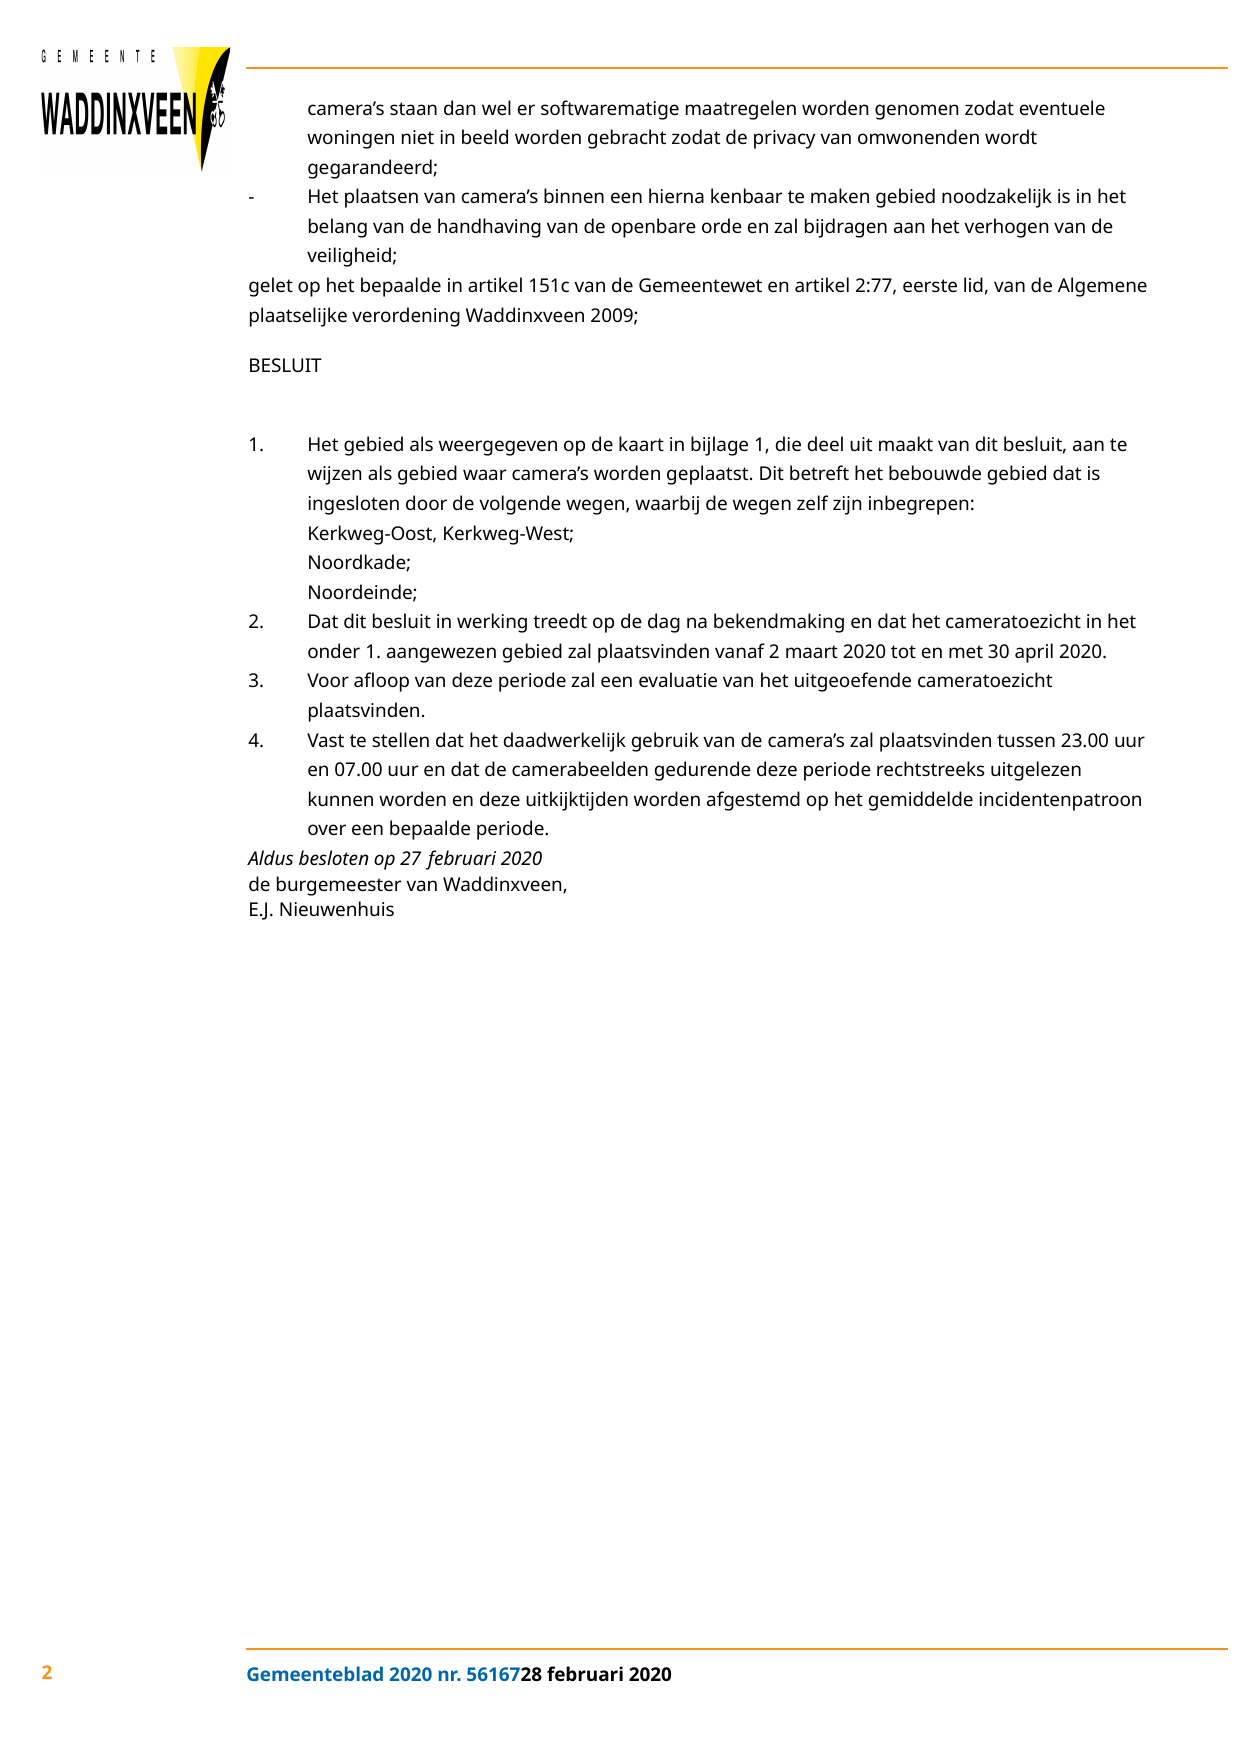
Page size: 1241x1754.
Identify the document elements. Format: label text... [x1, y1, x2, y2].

text Aldus besloten op 27 februari 2020 [248, 845, 1152, 871]
picture [41, 47, 231, 172]
list Het gebied als weergegeven op de kaart in bijlage 1, die deel uit maakt van dit besluit, aan te wijzen als gebied waar camera’s worden geplaatst. Dit betreft het bebouwde gebied dat is ingesloten door de volgende wegen, waarbij de wegen zelf zijn inbegrepen: [248, 431, 1152, 516]
list Kerkweg-Oost, Kerkweg-West; [248, 520, 1152, 546]
list Dat dit besluit in werking treedt op de dag na bekendmaking en dat het cameratoezicht in het onder 1. aangewezen gebied zal plaatsvinden vanaf 2 maart 2020 tot en met 30 april 2020. [248, 608, 1152, 664]
list Voor afloop van deze periode zal een evaluatie van het uitgeoefende cameratoezicht plaatsvinden. [248, 668, 1152, 723]
text BESLUIT [248, 352, 1152, 378]
list Noordkade; [248, 549, 1152, 575]
list Noordeinde; [248, 579, 1152, 605]
list Het plaatsen van camera’s binnen een hierna kenbaar te maken gebied noodzakelijk is in het belang van de handhaving van de openbare orde en zal bijdragen aan het verhogen van de veiligheid; [248, 183, 1152, 268]
list Vast te stellen dat het daadwerkelijk gebruik van de camera’s zal plaatsvinden tussen 23.00 uur en 07.00 uur en dat de camerabeelden gedurende deze periode rechtstreeks uitgelezen kunnen worden en deze uitkijktijden worden afgestemd op het gemiddelde incidentenpatroon over een bepaalde periode. [248, 727, 1152, 841]
text E.J. Nieuwenhuis [248, 897, 1152, 922]
text gelet op het bepaalde in artikel 151c van de Gemeentewet en artikel 2:77, eerste lid, van de Algemene plaatselijke verordening Waddinxveen 2009; [248, 272, 1152, 328]
text de burgemeester van Waddinxveen, [248, 871, 1152, 897]
list camera’s staan dan wel er softwarematige maatregelen worden genomen zodat eventuele woningen niet in beeld worden gebracht zodat de privacy van omwonenden wordt gegarandeerd; [248, 95, 1152, 180]
